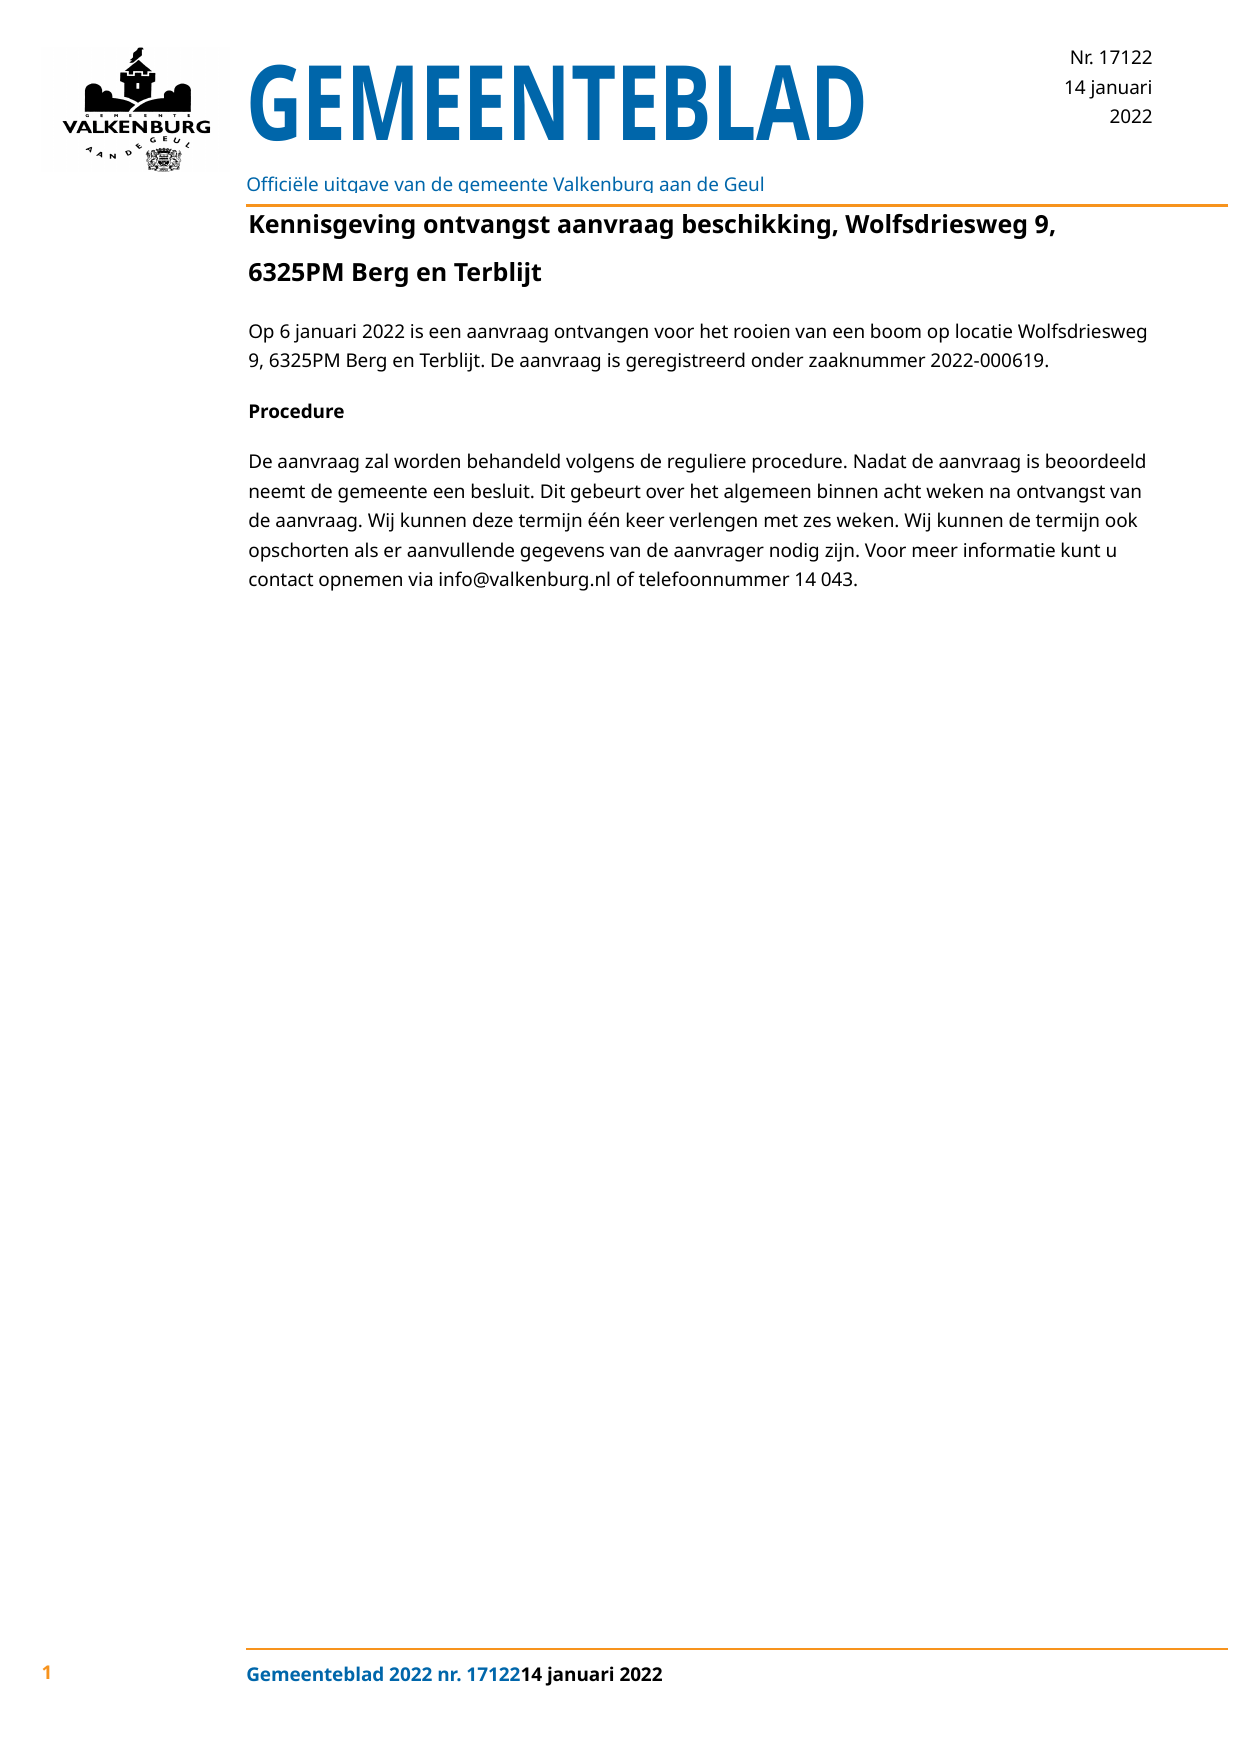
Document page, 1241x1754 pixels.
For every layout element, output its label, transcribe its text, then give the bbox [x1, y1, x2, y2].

text Procedure [248, 398, 1152, 424]
picture [41, 47, 231, 172]
text Op 6 januari 2022 is een aanvraag ontvangen voor het rooien van een boom op locatie Wolfsdriesweg 9, 6325PM Berg en Terblijt. De aanvraag is geregistreerd onder zaaknummer 2022-000619. [248, 318, 1152, 373]
text Kennisgeving ontvangst aanvraag beschikking, Wolfsdriesweg 9, 6325PM Berg en Terblijt [248, 207, 1152, 288]
text De aanvraag zal worden behandeld volgens de reguliere procedure. Nadat de aanvraag is beoordeeld neemt de gemeente een besluit. Dit gebeurt over het algemeen binnen acht weken na ontvangst van de aanvraag. Wij kunnen deze termijn één keer verlengen met zes weken. Wij kunnen de termijn ook opschorten als er aanvullende gegevens van de aanvrager nodig zijn. Voor meer informatie kunt u contact opnemen via info@valkenburg.nl of telefoonnummer 14 043. [248, 448, 1152, 592]
